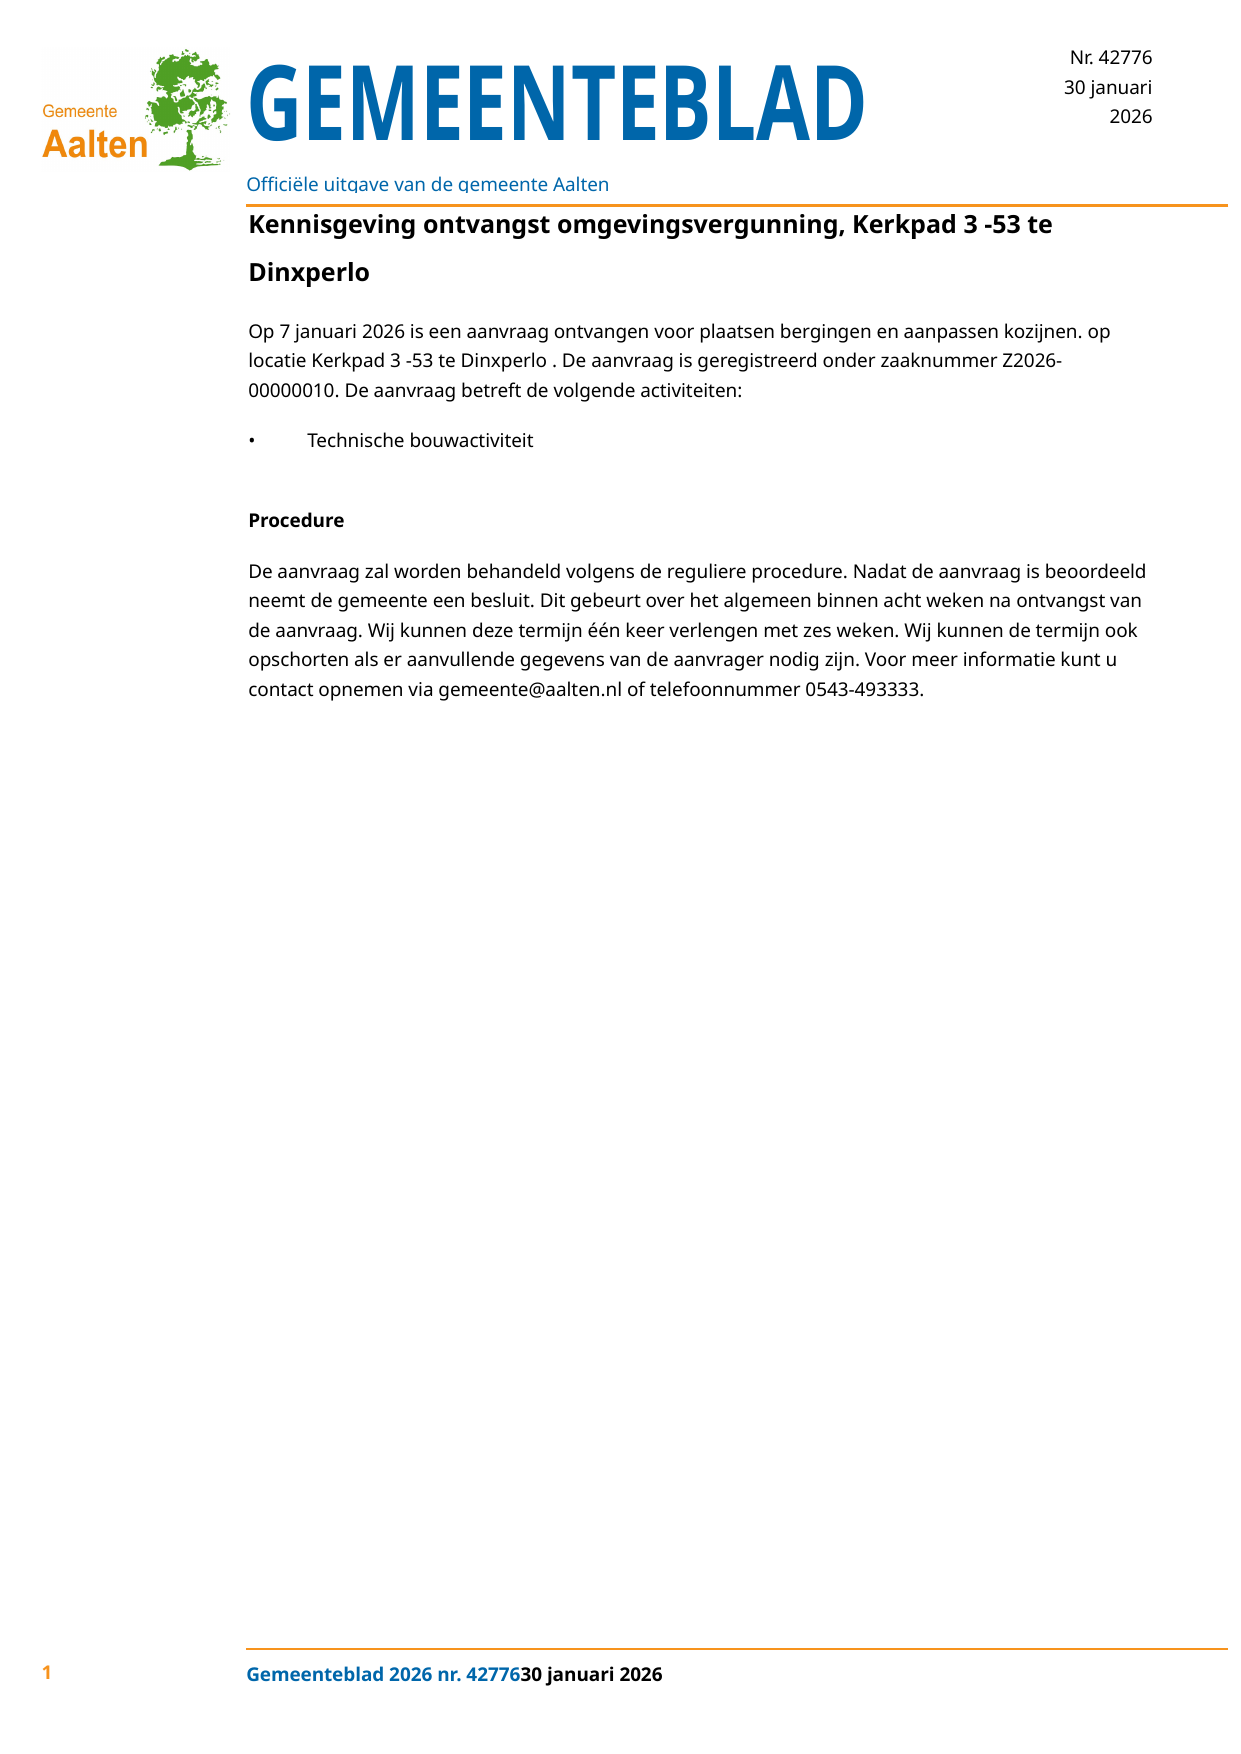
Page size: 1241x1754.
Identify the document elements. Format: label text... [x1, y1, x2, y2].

text Procedure [248, 507, 1152, 533]
text De aanvraag zal worden behandeld volgens de reguliere procedure. Nadat de aanvraag is beoordeeld neemt de gemeente een besluit. Dit gebeurt over het algemeen binnen acht weken na ontvangst van de aanvraag. Wij kunnen deze termijn één keer verlengen met zes weken. Wij kunnen de termijn ook opschorten als er aanvullende gegevens van de aanvrager nodig zijn. Voor meer informatie kunt u contact opnemen via gemeente@aalten.nl of telefoonnummer 0543-493333. [248, 558, 1152, 702]
picture [41, 47, 231, 172]
text Op 7 januari 2026 is een aanvraag ontvangen voor plaatsen bergingen en aanpassen kozijnen. op locatie Kerkpad 3 -53 te Dinxperlo . De aanvraag is geregistreerd onder zaaknummer Z2026-00000010. De aanvraag betreft de volgende activiteiten: [248, 318, 1152, 403]
list Technische bouwactiviteit [248, 427, 1152, 453]
text Kennisgeving ontvangst omgevingsvergunning, Kerkpad 3 -53 te Dinxperlo [248, 207, 1152, 288]
